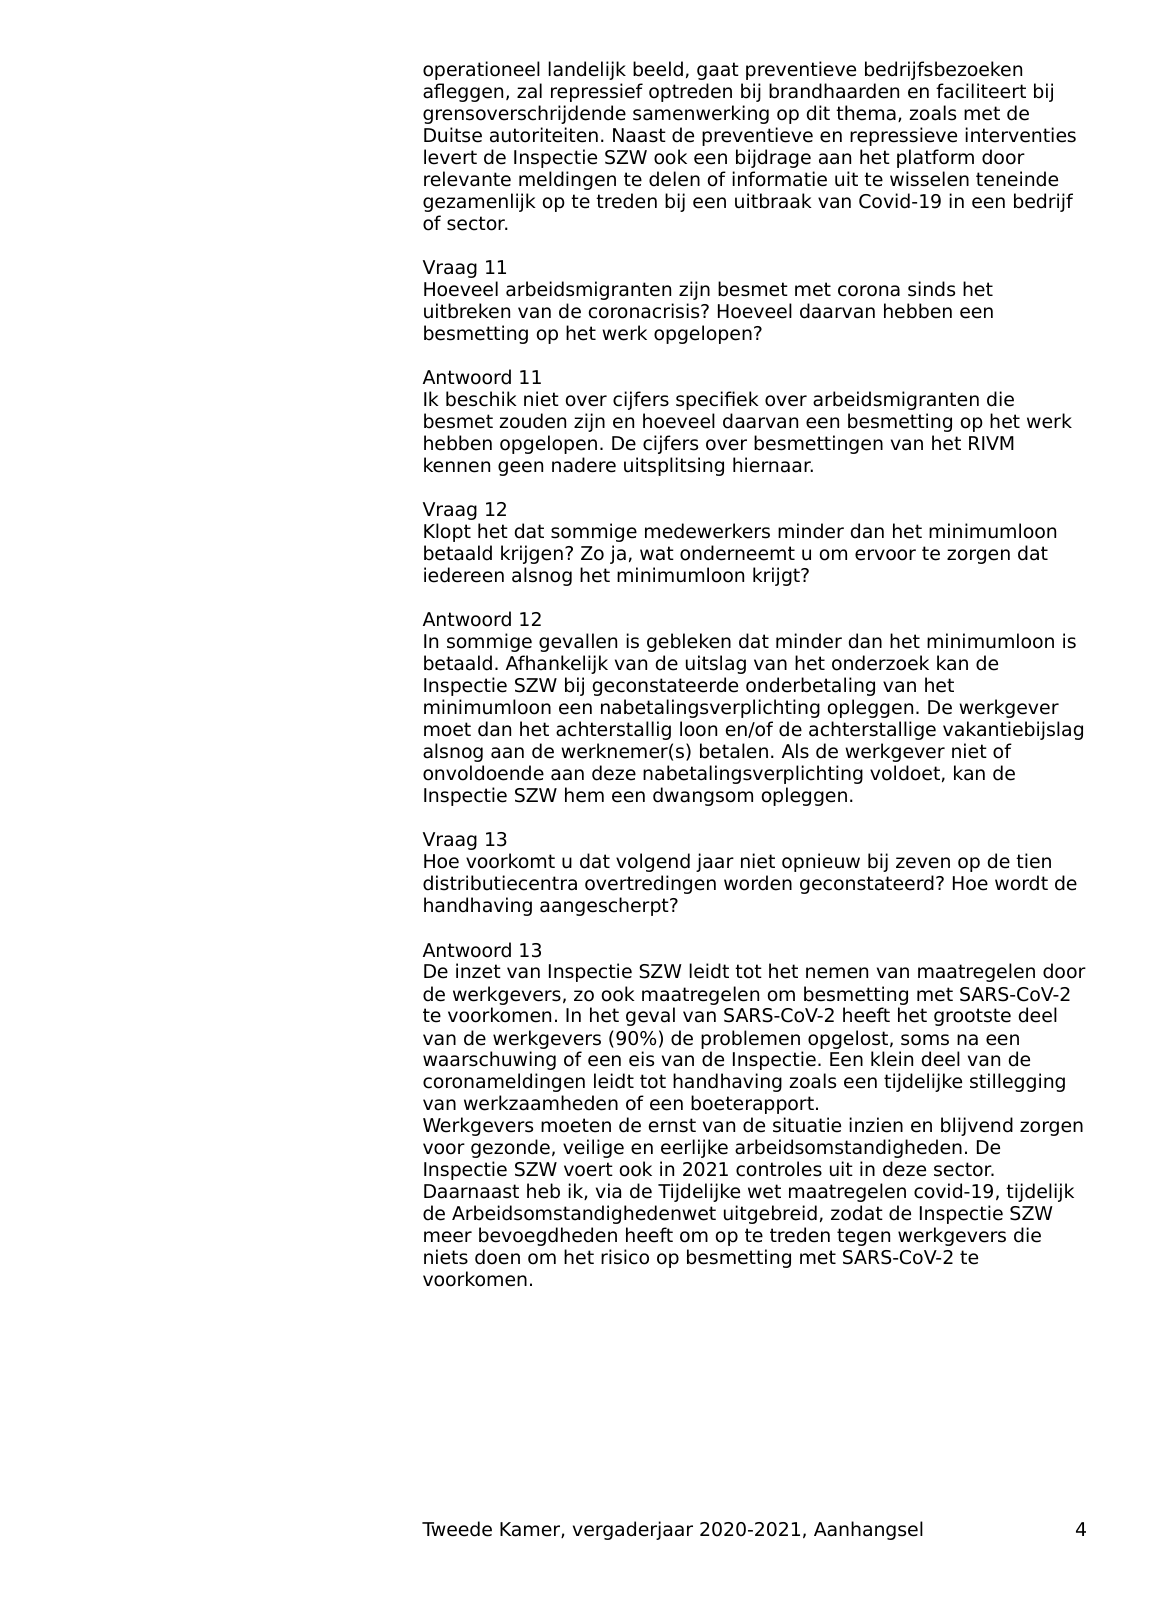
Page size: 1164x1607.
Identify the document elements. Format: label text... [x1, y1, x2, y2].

text De inzet van Inspectie SZW leidt tot het nemen van maatregelen door de werkgevers, zo ook maatregelen om besmetting met SARS-CoV-2 te voorkomen. In het geval van SARS-CoV-2 heeft het grootste deel van de werkgevers (90%) de problemen opgelost, soms na een waarschuwing of een eis van de Inspectie. Een klein deel van de coronameldingen leidt tot handhaving zoals een tijdelijke stillegging van werkzaamheden of een boeterapport. [422, 961, 1087, 1115]
text Hoeveel arbeidsmigranten zijn besmet met corona sinds het uitbreken van de coronacrisis? Hoeveel daarvan hebben een besmetting op het werk opgelopen? [422, 279, 1087, 345]
text Vraag 12 [422, 499, 1087, 521]
text Hoe voorkomt u dat volgend jaar niet opnieuw bij zeven op de tien distributiecentra overtredingen worden geconstateerd? Hoe wordt de handhaving aangescherpt? [422, 851, 1087, 917]
text Daarnaast heb ik, via de Tijdelijke wet maatregelen covid-19, tijdelijk de Arbeidsomstandighedenwet uitgebreid, zodat de Inspectie SZW meer bevoegdheden heeft om op te treden tegen werkgevers die niets doen om het risico op besmetting met SARS-CoV-2 te voorkomen. [422, 1181, 1087, 1291]
text Antwoord 11 [422, 367, 1087, 389]
text Werkgevers moeten de ernst van de situatie inzien en blijvend zorgen voor gezonde, veilige en eerlijke arbeidsomstandigheden. De Inspectie SZW voert ook in 2021 controles uit in deze sector. [422, 1115, 1087, 1181]
text Antwoord 13 [422, 939, 1087, 961]
text Klopt het dat sommige medewerkers minder dan het minimumloon betaald krijgen? Zo ja, wat onderneemt u om ervoor te zorgen dat iedereen alsnog het minimumloon krijgt? [422, 521, 1087, 587]
text Vraag 13 [422, 829, 1087, 851]
text In sommige gevallen is gebleken dat minder dan het minimumloon is betaald. Afhankelijk van de uitslag van het onderzoek kan de Inspectie SZW bij geconstateerde onderbetaling van het minimumloon een nabetalingsverplichting opleggen. De werkgever moet dan het achterstallig loon en/of de achterstallige vakantiebijslag alsnog aan de werknemer(s) betalen. Als de werkgever niet of onvoldoende aan deze nabetalingsverplichting voldoet, kan de Inspectie SZW hem een dwangsom opleggen. [422, 631, 1087, 807]
text operationeel landelijk beeld, gaat preventieve bedrijfsbezoeken afleggen, zal repressief optreden bij brandhaarden en faciliteert bij grensoverschrijdende samenwerking op dit thema, zoals met de Duitse autoriteiten. Naast de preventieve en repressieve interventies levert de Inspectie SZW ook een bijdrage aan het platform door relevante meldingen te delen of informatie uit te wisselen teneinde gezamenlijk op te treden bij een uitbraak van Covid-19 in een bedrijf of sector. [422, 59, 1087, 235]
text Antwoord 12 [422, 609, 1087, 631]
text Ik beschik niet over cijfers specifiek over arbeidsmigranten die besmet zouden zijn en hoeveel daarvan een besmetting op het werk hebben opgelopen. De cijfers over besmettingen van het RIVM kennen geen nadere uitsplitsing hiernaar. [422, 389, 1087, 477]
text Vraag 11 [422, 257, 1087, 279]
